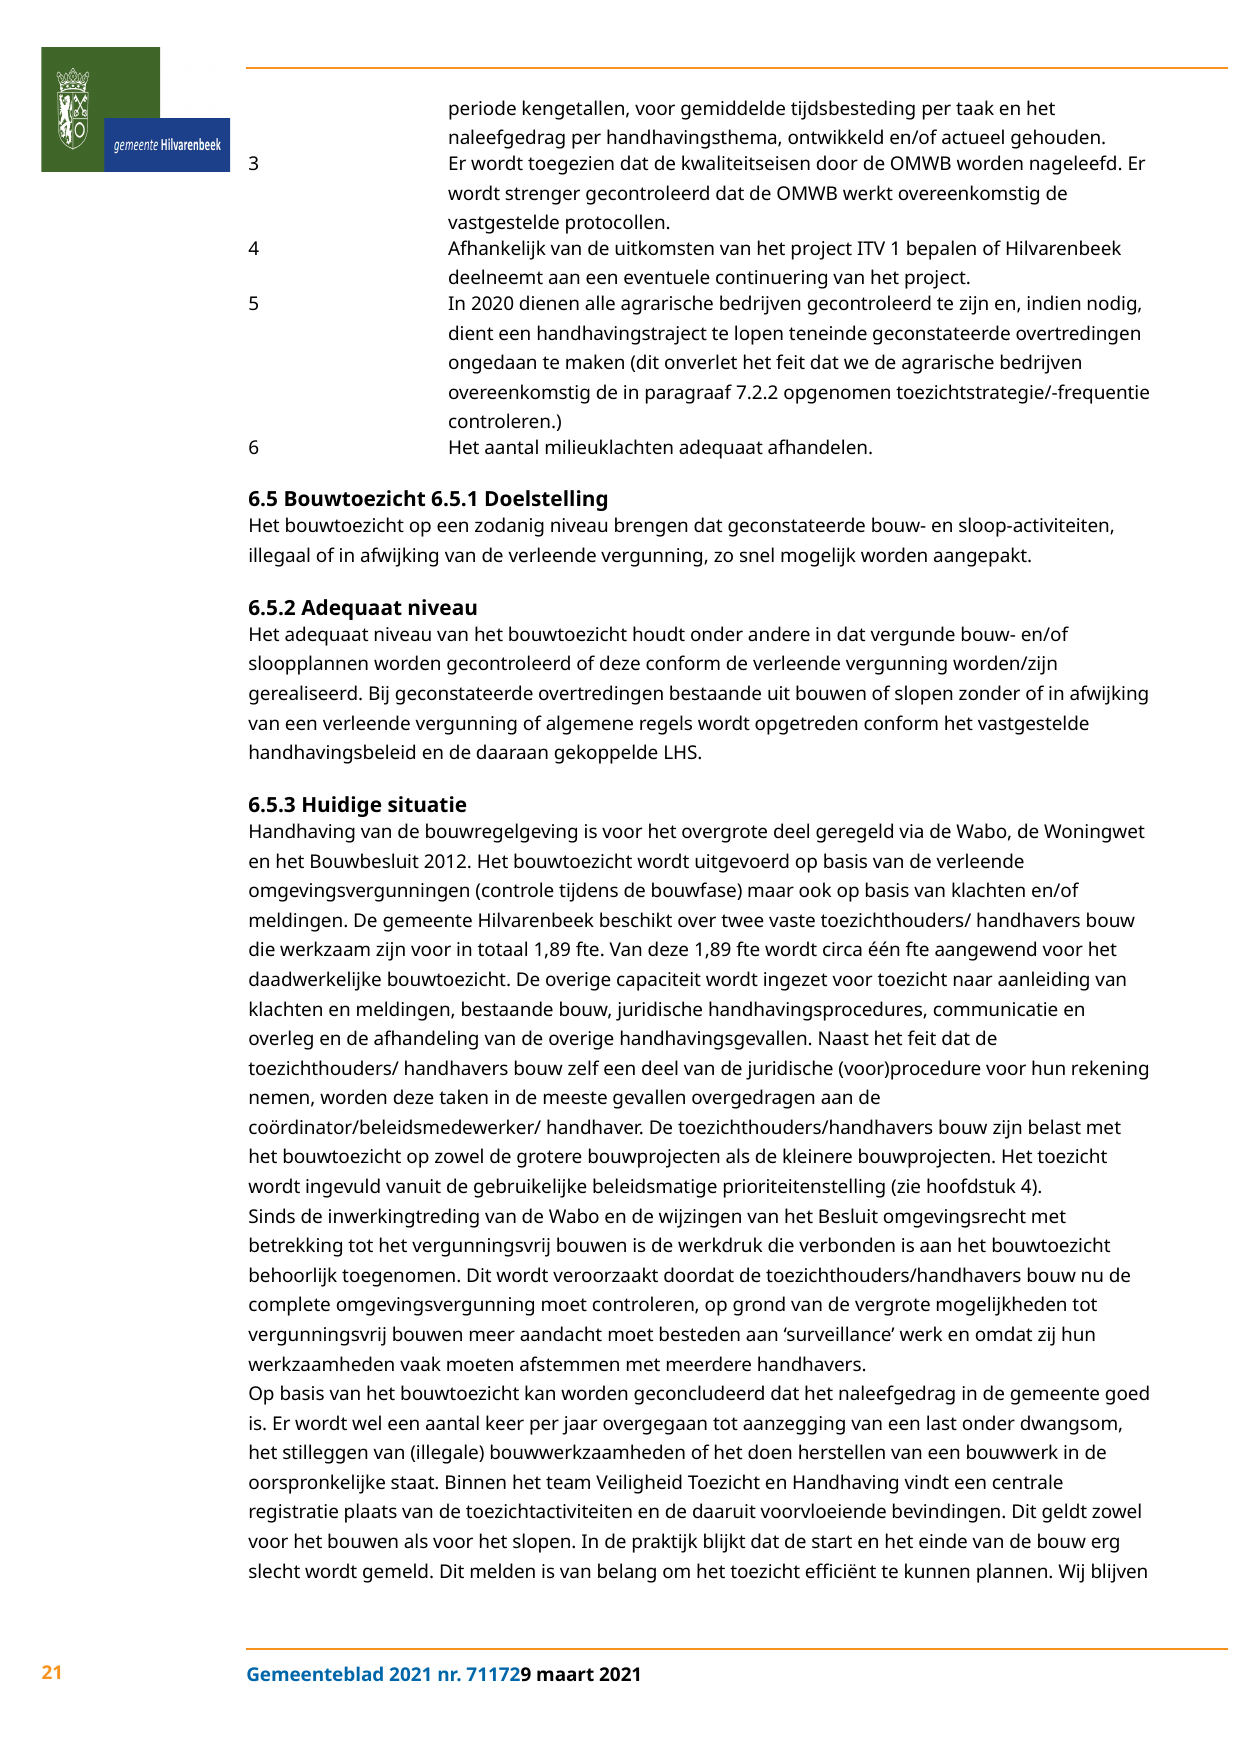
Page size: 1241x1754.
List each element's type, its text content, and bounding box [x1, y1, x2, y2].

table_cell Er wordt toegezien dat de kwaliteitseisen door de OMWB worden nageleefd. Er wordt strenger gecontroleerd dat de OMWB werkt overeenkomstig de vastgestelde protocollen. [448, 150, 1152, 235]
text Het adequaat niveau van het bouwtoezicht houdt onder andere in dat vergunde bouw- en/of sloopplannen worden gecontroleerd of deze conform de verleende vergunning worden/zijn gerealiseerd. Bij geconstateerde overtredingen bestaande uit bouwen of slopen zonder of in afwijking van een verleende vergunning of algemene regels wordt opgetreden conform het vastgestelde handhavingsbeleid en de daaraan gekoppelde LHS. [248, 621, 1152, 765]
table_cell 4 [248, 235, 448, 290]
picture [41, 47, 231, 172]
text 6.5.3 Huidige situatie [248, 790, 1152, 818]
table_cell [248, 95, 448, 150]
text 6.5 Bouwtoezicht 6.5.1 Doelstelling [248, 484, 1152, 513]
text Handhaving van de bouwregelgeving is voor het overgrote deel geregeld via de Wabo, de Woningwet en het Bouwbesluit 2012. Het bouwtoezicht wordt uitgevoerd op basis van de verleende omgevingsvergunningen (controle tijdens de bouwfase) maar ook op basis van klachten en/of meldingen. De gemeente Hilvarenbeek beschikt over twee vaste toezichthouders/ handhavers bouw die werkzaam zijn voor in totaal 1,89 fte. Van deze 1,89 fte wordt circa één fte aangewend voor het daadwerkelijke bouwtoezicht. De overige capaciteit wordt ingezet voor toezicht naar aanleiding van klachten en meldingen, bestaande bouw, juridische handhavingsprocedures, communicatie en overleg en de afhandeling van de overige handhavingsgevallen. Naast het feit dat de toezichthouders/ handhavers bouw zelf een deel van de juridische (voor)procedure voor hun rekening nemen, worden deze taken in de meeste gevallen overgedragen aan de coördinator/beleidsmedewerker/ handhaver. De toezichthouders/handhavers bouw zijn belast met het bouwtoezicht op zowel de grotere bouwprojecten als de kleinere bouwprojecten. Het toezicht wordt ingevuld vanuit de gebruikelijke beleidsmatige prioriteitenstelling (zie hoofdstuk 4). [248, 818, 1152, 1199]
text Sinds de inwerkingtreding van de Wabo en de wijzingen van het Besluit omgevingsrecht met betrekking tot het vergunningsvrij bouwen is de werkdruk die verbonden is aan het bouwtoezicht behoorlijk toegenomen. Dit wordt veroorzaakt doordat de toezichthouders/handhavers bouw nu de complete omgevingsvergunning moet controleren, op grond van de vergrote mogelijkheden tot vergunningsvrij bouwen meer aandacht moet besteden aan ‘surveillance’ werk en omdat zij hun werkzaamheden vaak moeten afstemmen met meerdere handhavers. [248, 1203, 1152, 1376]
table_cell periode kengetallen, voor gemiddelde tijdsbesteding per taak en het naleefgedrag per handhavingsthema, ontwikkeld en/of actueel gehouden. [448, 95, 1152, 150]
table_cell In 2020 dienen alle agrarische bedrijven gecontroleerd te zijn en, indien nodig, dient een handhavingstraject te lopen teneinde geconstateerde overtredingen ongedaan te maken (dit onverlet het feit dat we de agrarische bedrijven overeenkomstig de in paragraaf 7.2.2 opgenomen toezichtstrategie/-frequentie controleren.) [448, 290, 1152, 434]
table_cell 6 [248, 434, 448, 460]
text Het bouwtoezicht op een zodanig niveau brengen dat geconstateerde bouw- en sloop-activiteiten, illegaal of in afwijking van de verleende vergunning, zo snel mogelijk worden aangepakt. [248, 513, 1152, 568]
text 6.5.2 Adequaat niveau [248, 593, 1152, 621]
table_cell Afhankelijk van de uitkomsten van het project ITV 1 bepalen of Hilvarenbeek deelneemt aan een eventuele continuering van het project. [448, 235, 1152, 290]
table_cell 5 [248, 290, 448, 434]
table_cell Het aantal milieuklachten adequaat afhandelen. [448, 434, 1152, 460]
text Op basis van het bouwtoezicht kan worden geconcludeerd dat het naleefgedrag in de gemeente goed is. Er wordt wel een aantal keer per jaar overgegaan tot aanzegging van een last onder dwangsom, het stilleggen van (illegale) bouwwerkzaamheden of het doen herstellen van een bouwwerk in de oorspronkelijke staat. Binnen het team Veiligheid Toezicht en Handhaving vindt een centrale registratie plaats van de toezichtactiviteiten en de daaruit voorvloeiende bevindingen. Dit geldt zowel voor het bouwen als voor het slopen. In de praktijk blijkt dat de start en het einde van de bouw erg slecht wordt gemeld. Dit melden is van belang om het toezicht efficiënt te kunnen plannen. Wij blijven [248, 1380, 1152, 1583]
table_cell 3 [248, 150, 448, 235]
